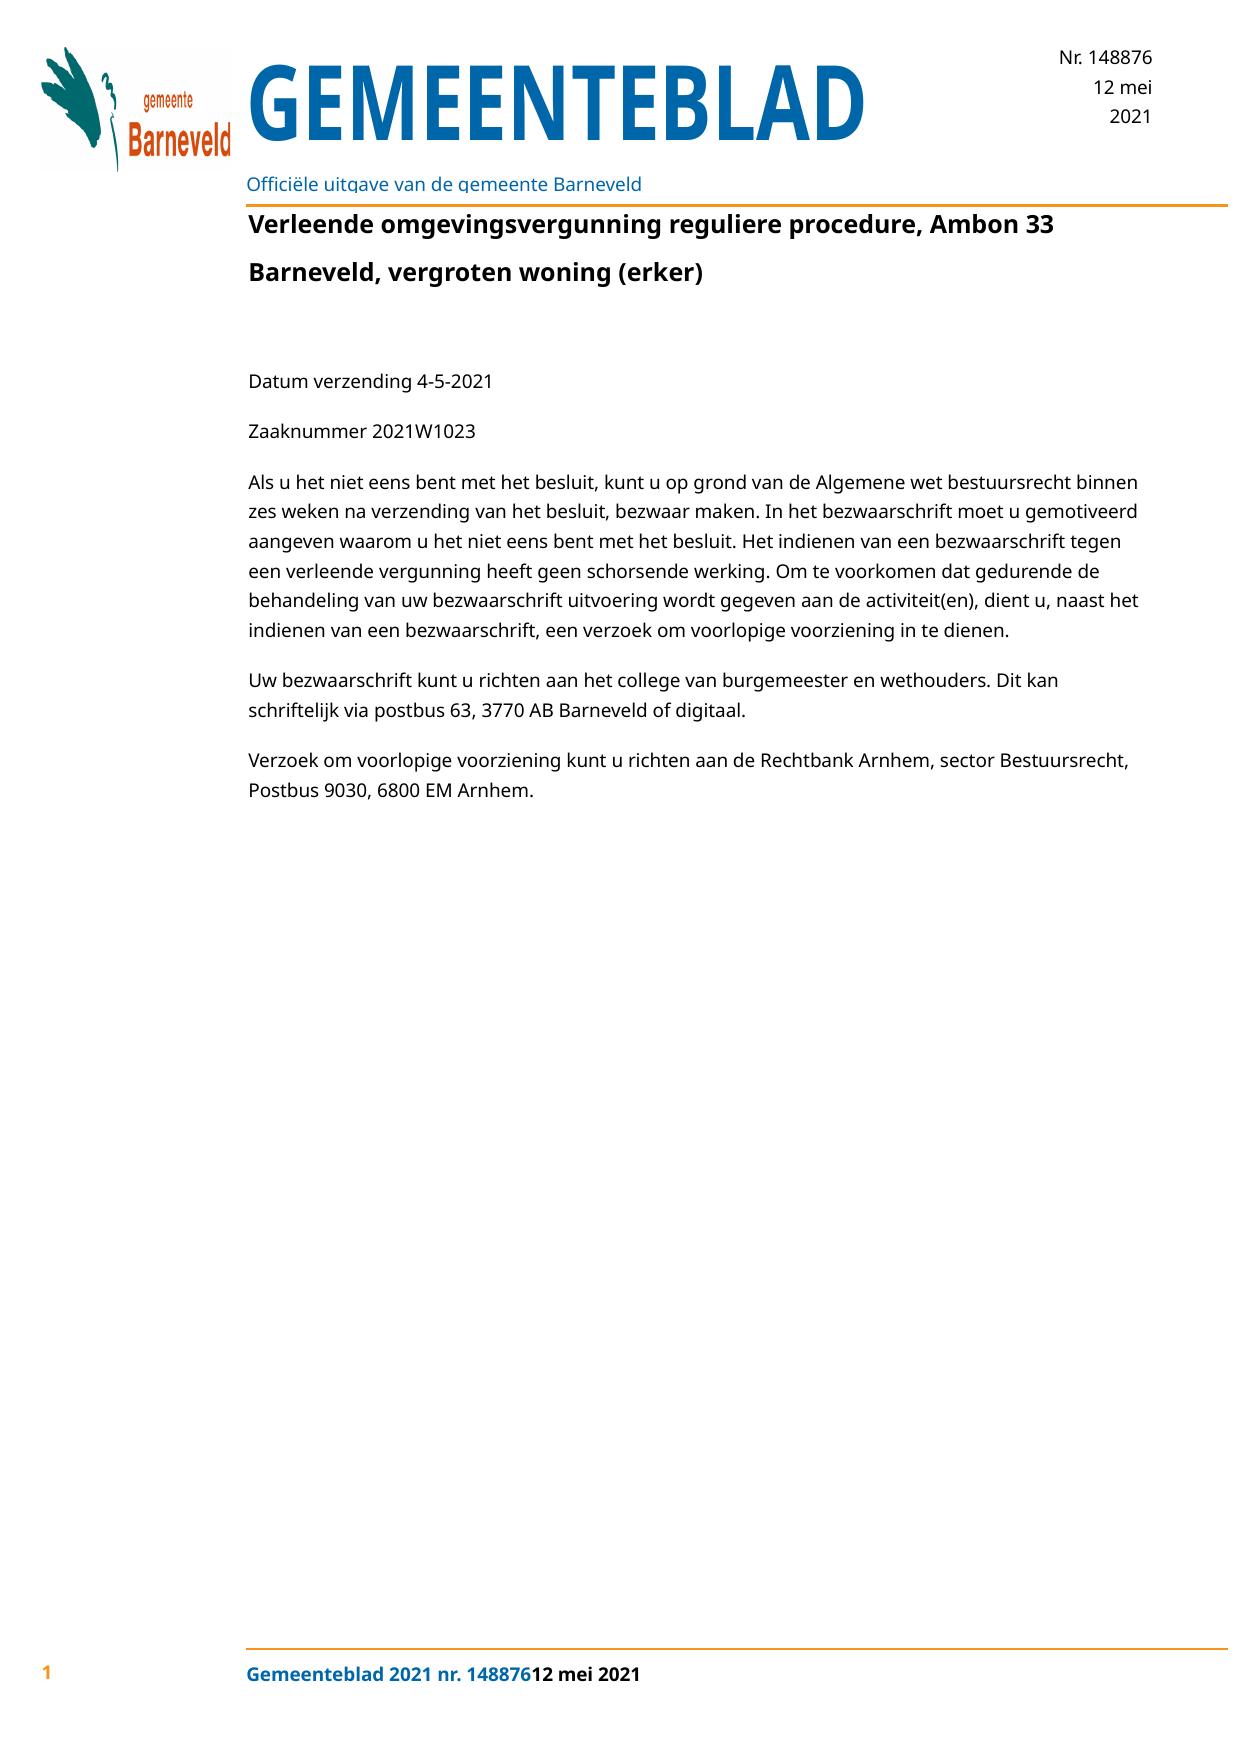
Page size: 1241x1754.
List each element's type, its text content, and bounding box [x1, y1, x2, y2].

text Verleende omgevingsvergunning reguliere procedure, Ambon 33 Barneveld, vergroten woning (erker) [248, 207, 1152, 288]
text Als u het niet eens bent met het besluit, kunt u op grond van de Algemene wet bestuursrecht binnen zes weken na verzending van het besluit, bezwaar maken. In het bezwaarschrift moet u gemotiveerd aangeven waarom u het niet eens bent met het besluit. Het indienen van een bezwaarschrift tegen een verleende vergunning heeft geen schorsende werking. Om te voorkomen dat gedurende de behandeling van uw bezwaarschrift uitvoering wordt gegeven aan de activiteit(en), dient u, naast het indienen van een bezwaarschrift, een verzoek om voorlopige voorziening in te dienen. [248, 469, 1152, 643]
text Datum verzending 4-5-2021 [248, 368, 1152, 394]
text Uw bezwaarschrift kunt u richten aan het college van burgemeester en wethouders. Dit kan schriftelijk via postbus 63, 3770 AB Barneveld of digitaal. [248, 667, 1152, 723]
text Verzoek om voorlopige voorziening kunt u richten aan de Rechtbank Arnhem, sector Bestuursrecht, Postbus 9030, 6800 EM Arnhem. [248, 747, 1152, 803]
text Zaaknummer 2021W1023 [248, 419, 1152, 444]
picture [41, 47, 231, 172]
